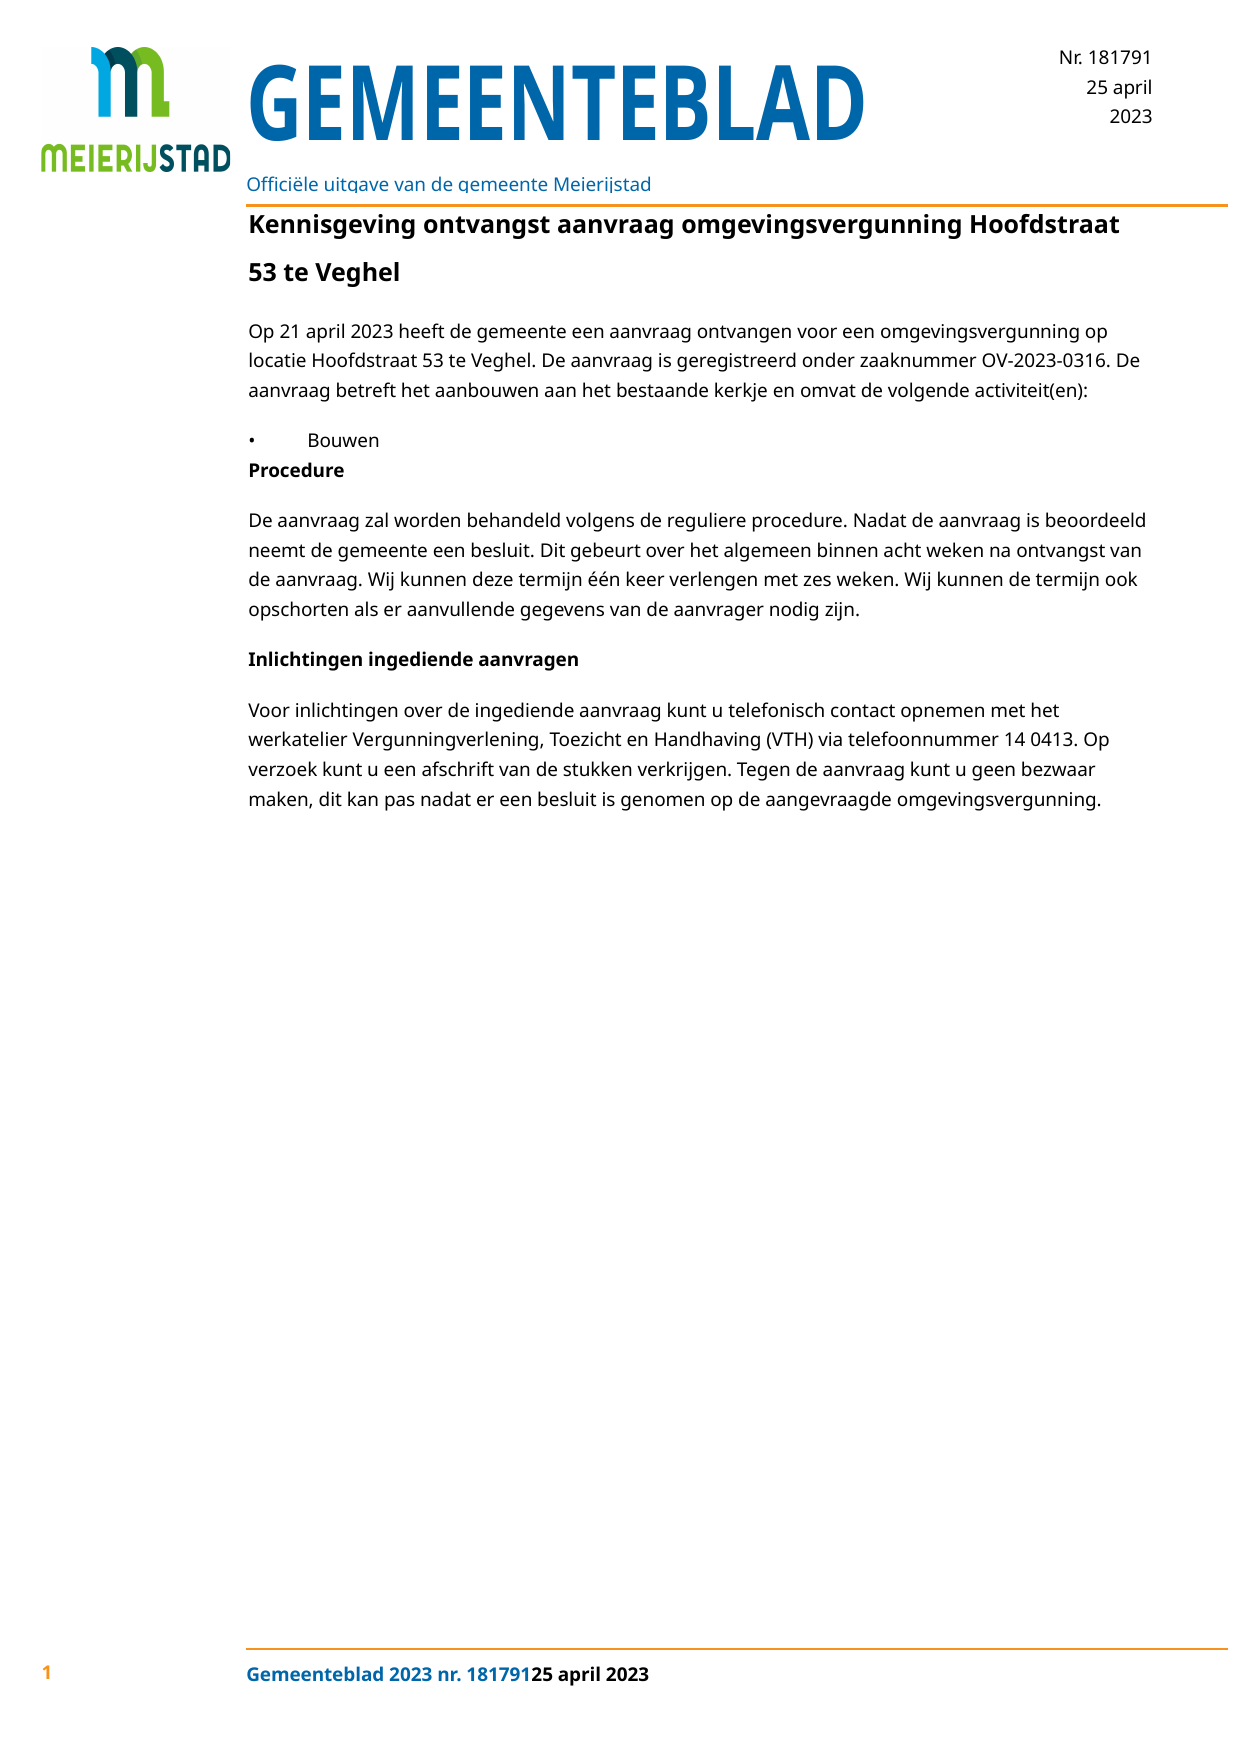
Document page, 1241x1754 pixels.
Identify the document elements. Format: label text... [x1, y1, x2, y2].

list Bouwen [248, 427, 1152, 453]
text Op 21 april 2023 heeft de gemeente een aanvraag ontvangen voor een omgevingsvergunning op locatie Hoofdstraat 53 te Veghel. De aanvraag is geregistreerd onder zaaknummer OV-2023-0316. De aanvraag betreft het aanbouwen aan het bestaande kerkje en omvat de volgende activiteit(en): [248, 318, 1152, 403]
text Kennisgeving ontvangst aanvraag omgevingsvergunning Hoofdstraat 53 te Veghel [248, 207, 1152, 288]
text Inlichtingen ingediende aanvragen [248, 647, 1152, 672]
picture [41, 47, 231, 172]
text Voor inlichtingen over de ingediende aanvraag kunt u telefonisch contact opnemen met het werkatelier Vergunningverlening, Toezicht en Handhaving (VTH) via telefoonnummer 14 0413. Op verzoek kunt u een afschrift van de stukken verkrijgen. Tegen de aanvraag kunt u geen bezwaar maken, dit kan pas nadat er een besluit is genomen op de aangevraagde omgevingsvergunning. [248, 697, 1152, 812]
text De aanvraag zal worden behandeld volgens de reguliere procedure. Nadat de aanvraag is beoordeeld neemt de gemeente een besluit. Dit gebeurt over het algemeen binnen acht weken na ontvangst van de aanvraag. Wij kunnen deze termijn één keer verlengen met zes weken. Wij kunnen de termijn ook opschorten als er aanvullende gegevens van de aanvrager nodig zijn. [248, 507, 1152, 622]
text Procedure [248, 457, 1152, 483]
